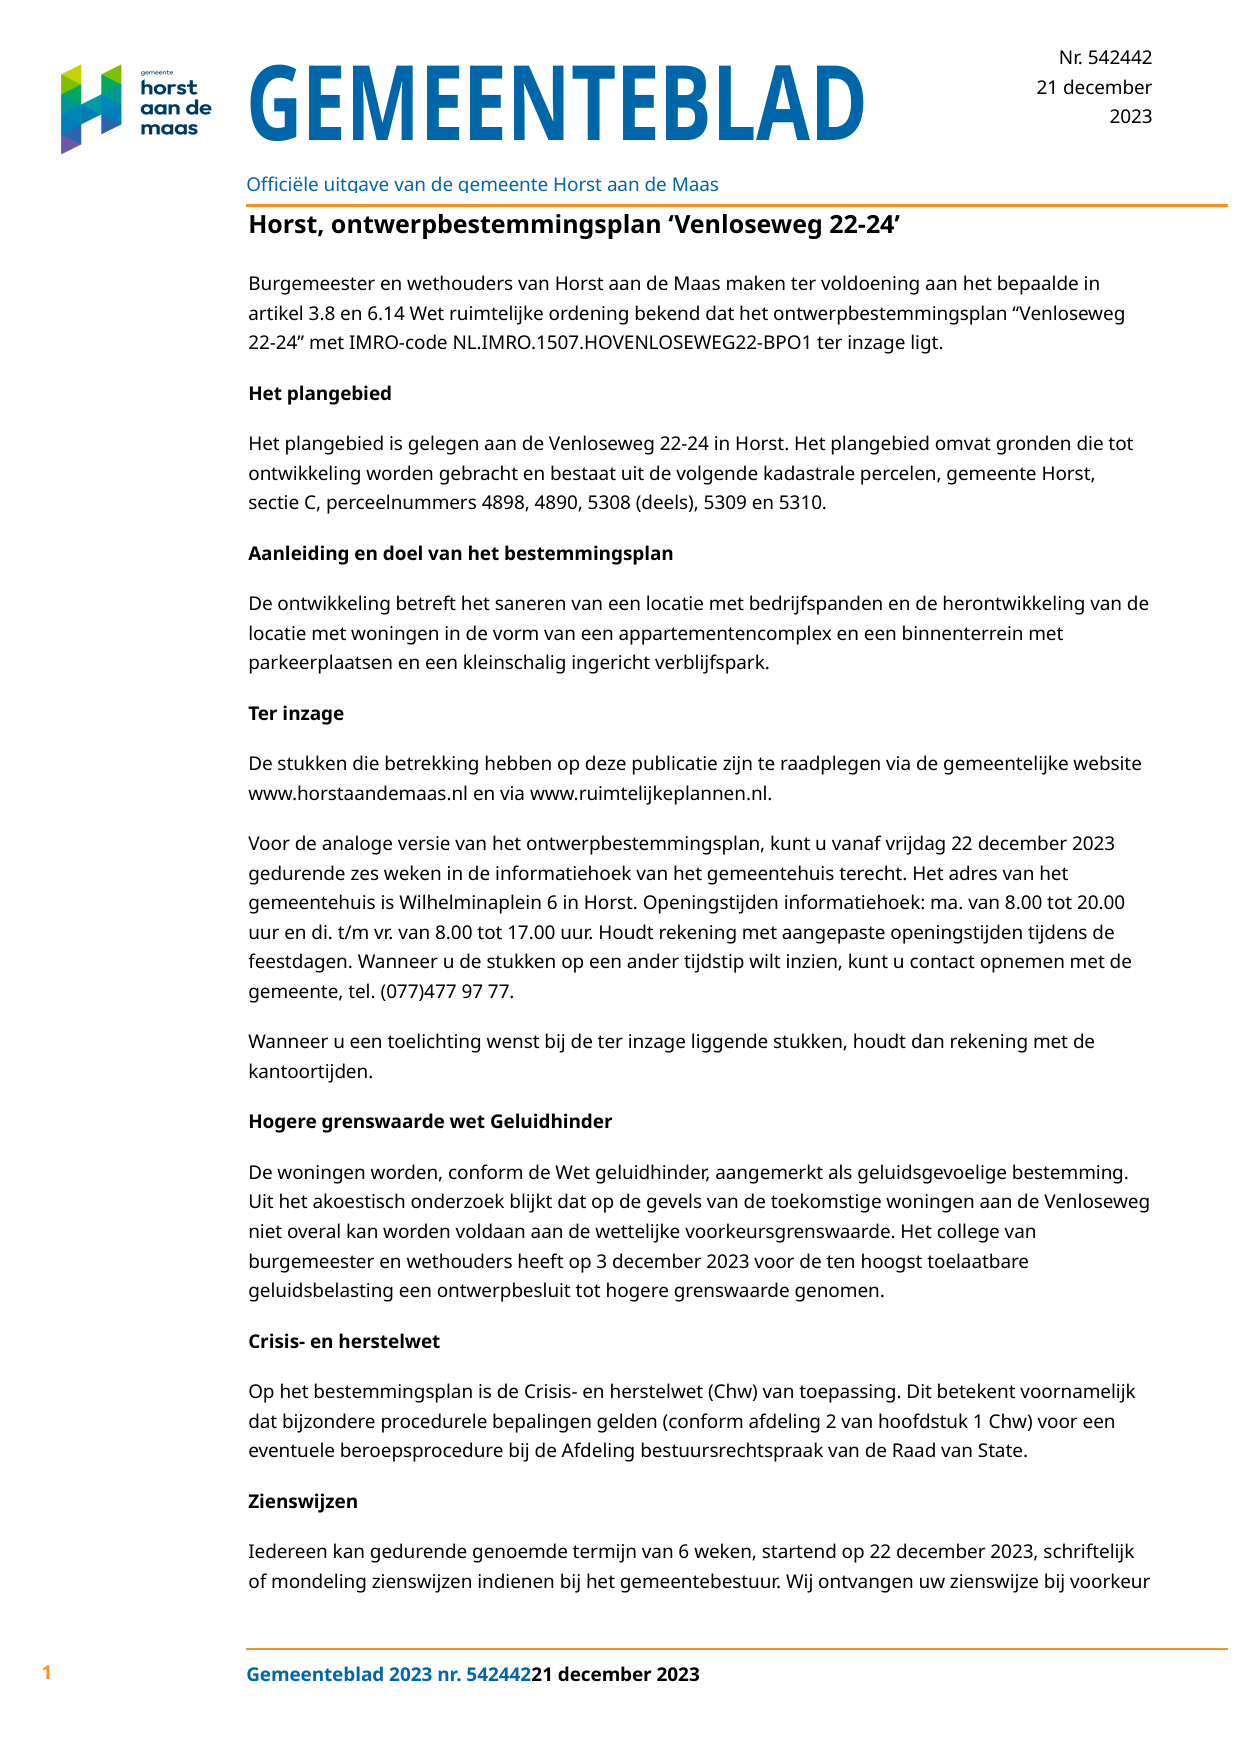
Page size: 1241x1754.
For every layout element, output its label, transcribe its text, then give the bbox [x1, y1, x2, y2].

picture [41, 47, 231, 172]
text Wanneer u een toelichting wenst bij de ter inzage liggende stukken, houdt dan rekening met de kantoortijden. [248, 1029, 1152, 1084]
text De ontwikkeling betreft het saneren van een locatie met bedrijfspanden en de herontwikkeling van de locatie met woningen in de vorm van een appartementencomplex en een binnenterrein met parkeerplaatsen en een kleinschalig ingericht verblijfspark. [248, 590, 1152, 675]
text Het plangebied [248, 380, 1152, 406]
text Aanleiding en doel van het bestemmingsplan [248, 540, 1152, 566]
text Zienswijzen [248, 1488, 1152, 1513]
text Horst, ontwerpbestemmingsplan ‘Venloseweg 22-24’ [248, 207, 1152, 241]
text Het plangebied is gelegen aan de Venloseweg 22-24 in Horst. Het plangebied omvat gronden die tot ontwikkeling worden gebracht en bestaat uit de volgende kadastrale percelen, gemeente Horst, sectie C, perceelnummers 4898, 4890, 5308 (deels), 5309 en 5310. [248, 430, 1152, 515]
text Voor de analoge versie van het ontwerpbestemmingsplan, kunt u vanaf vrijdag 22 december 2023 gedurende zes weken in de informatiehoek van het gemeentehuis terecht. Het adres van het gemeentehuis is Wilhelminaplein 6 in Horst. Openingstijden informatiehoek: ma. van 8.00 tot 20.00 uur en di. t/m vr. van 8.00 tot 17.00 uur. Houdt rekening met aangepaste openingstijden tijdens de feestdagen. Wanneer u de stukken op een ander tijdstip wilt inzien, kunt u contact opnemen met de gemeente, tel. (077)477 97 77. [248, 830, 1152, 1004]
text Crisis- en herstelwet [248, 1328, 1152, 1353]
text Op het bestemmingsplan is de Crisis- en herstelwet (Chw) van toepassing. Dit betekent voornamelijk dat bijzondere procedurele bepalingen gelden (conform afdeling 2 van hoofdstuk 1 Chw) voor een eventuele beroepsprocedure bij de Afdeling bestuursrechtspraak van de Raad van State. [248, 1378, 1152, 1463]
text Hogere grenswaarde wet Geluidhinder [248, 1109, 1152, 1134]
text De stukken die betrekking hebben op deze publicatie zijn te raadplegen via de gemeentelijke website www.horstaandemaas.nl en via www.ruimtelijkeplannen.nl. [248, 750, 1152, 806]
text Burgemeester en wethouders van Horst aan de Maas maken ter voldoening aan het bepaalde in artikel 3.8 en 6.14 Wet ruimtelijke ordening bekend dat het ontwerpbestemmingsplan “Venloseweg 22-24” met IMRO-code NL.IMRO.1507.HOVENLOSEWEG22-BPO1 ter inzage ligt. [248, 270, 1152, 355]
text De woningen worden, conform de Wet geluidhinder, aangemerkt als geluidsgevoelige bestemming. Uit het akoestisch onderzoek blijkt dat op de gevels van de toekomstige woningen aan de Venloseweg niet overal kan worden voldaan aan de wettelijke voorkeursgrenswaarde. Het college van burgemeester en wethouders heeft op 3 december 2023 voor de ten hoogst toelaatbare geluidsbelasting een ontwerpbesluit tot hogere grenswaarde genomen. [248, 1159, 1152, 1303]
text Iedereen kan gedurende genoemde termijn van 6 weken, startend op 22 december 2023, schriftelijk of mondeling zienswijzen indienen bij het gemeentebestuur. Wij ontvangen uw zienswijze bij voorkeur [248, 1538, 1152, 1593]
text Ter inzage [248, 700, 1152, 726]
